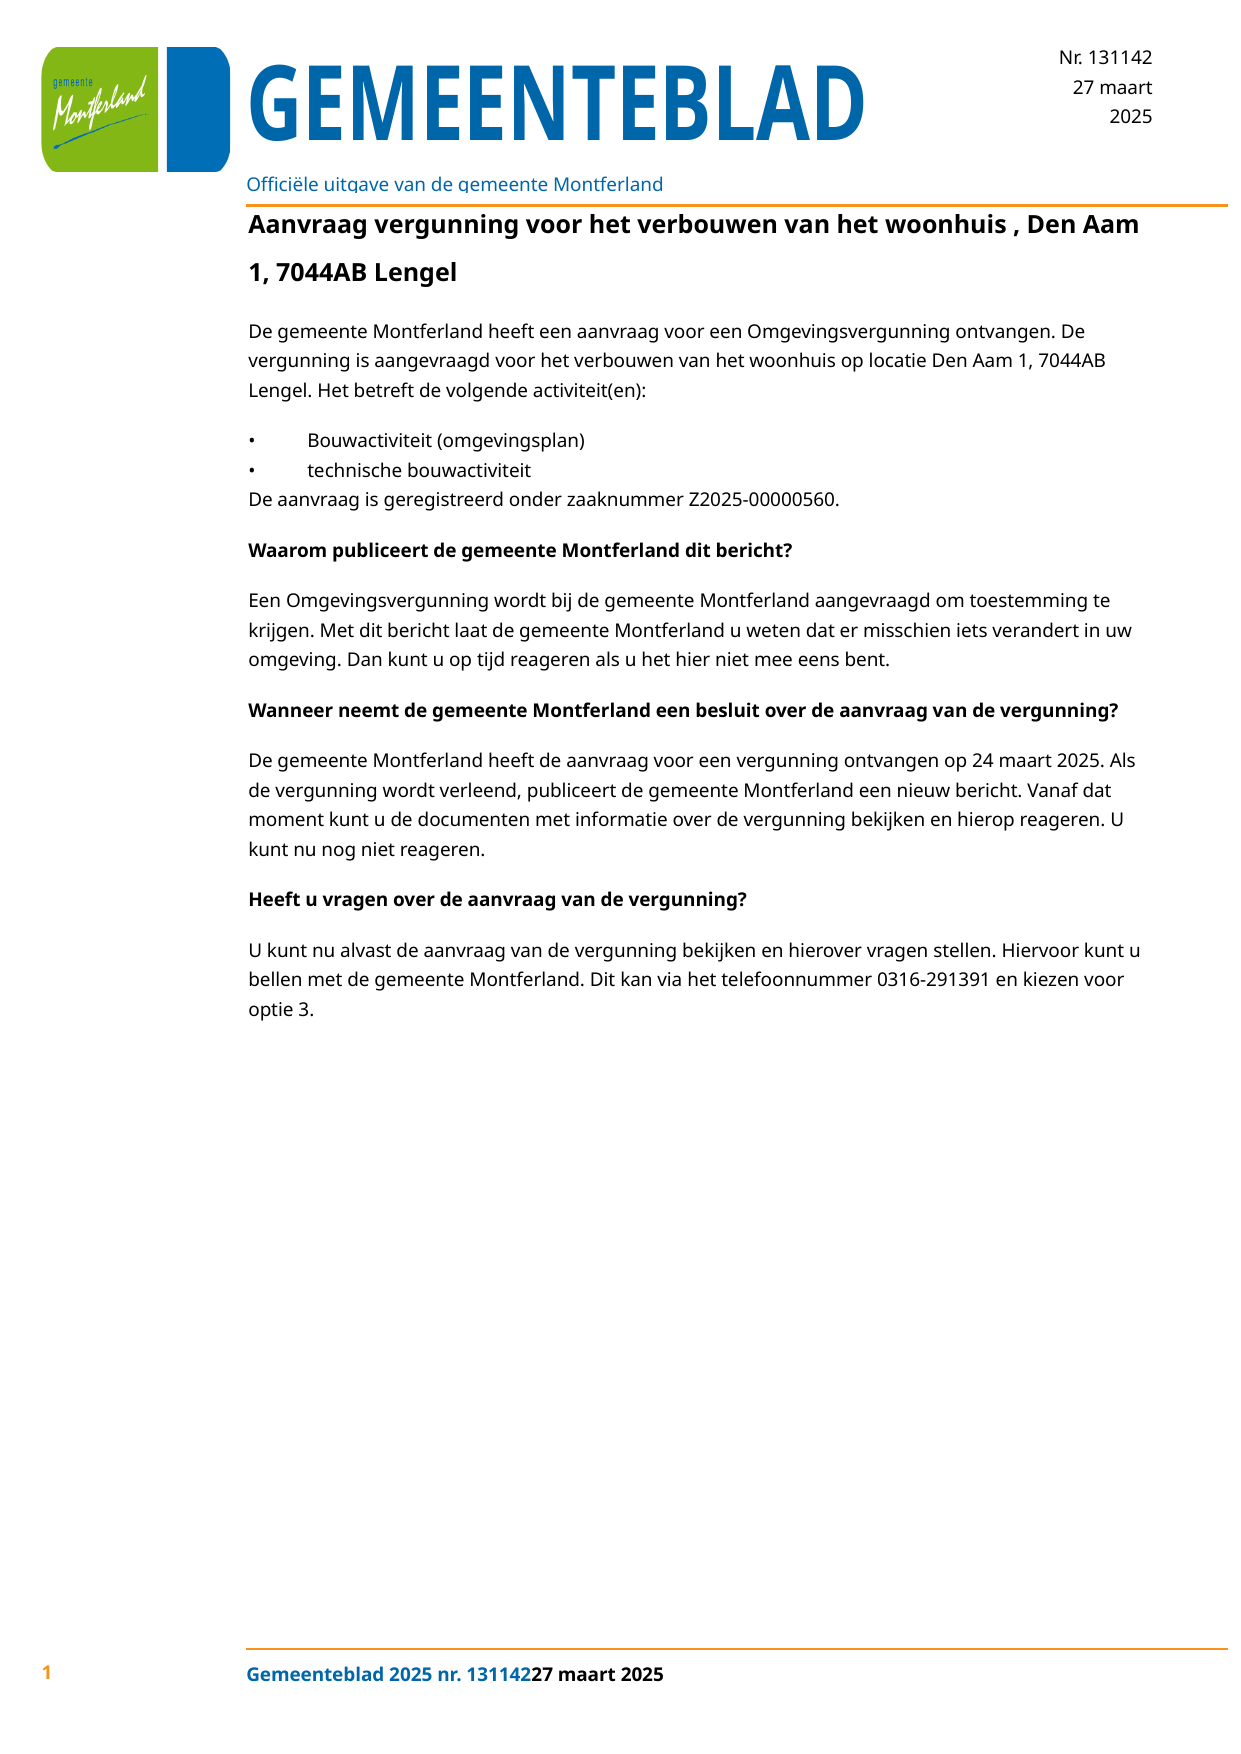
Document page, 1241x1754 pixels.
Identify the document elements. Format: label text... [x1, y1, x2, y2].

text U kunt nu alvast de aanvraag van de vergunning bekijken en hierover vragen stellen. Hiervoor kunt u bellen met de gemeente Montferland. Dit kan via het telefoonnummer 0316-291391 en kiezen voor optie 3. [248, 937, 1152, 1022]
text De aanvraag is geregistreerd onder zaaknummer Z2025-00000560. [248, 487, 1152, 512]
text Een Omgevingsvergunning wordt bij de gemeente Montferland aangevraagd om toestemming te krijgen. Met dit bericht laat de gemeente Montferland u weten dat er misschien iets verandert in uw omgeving. Dan kunt u op tijd reageren als u het hier niet mee eens bent. [248, 587, 1152, 672]
text Wanneer neemt de gemeente Montferland een besluit over de aanvraag van de vergunning? [248, 697, 1152, 723]
list technische bouwactiviteit [248, 457, 1152, 483]
text Waarom publiceert de gemeente Montferland dit bericht? [248, 537, 1152, 563]
text Heeft u vragen over de aanvraag van de vergunning? [248, 887, 1152, 912]
picture [41, 47, 231, 172]
text Aanvraag vergunning voor het verbouwen van het woonhuis , Den Aam 1, 7044AB Lengel [248, 207, 1152, 288]
list Bouwactiviteit (omgevingsplan) [248, 427, 1152, 453]
text De gemeente Montferland heeft een aanvraag voor een Omgevingsvergunning ontvangen. De vergunning is aangevraagd voor het verbouwen van het woonhuis op locatie Den Aam 1, 7044AB Lengel. Het betreft de volgende activiteit(en): [248, 318, 1152, 403]
text De gemeente Montferland heeft de aanvraag voor een vergunning ontvangen op 24 maart 2025. Als de vergunning wordt verleend, publiceert de gemeente Montferland een nieuw bericht. Vanaf dat moment kunt u de documenten met informatie over de vergunning bekijken en hierop reageren. U kunt nu nog niet reageren. [248, 747, 1152, 862]
